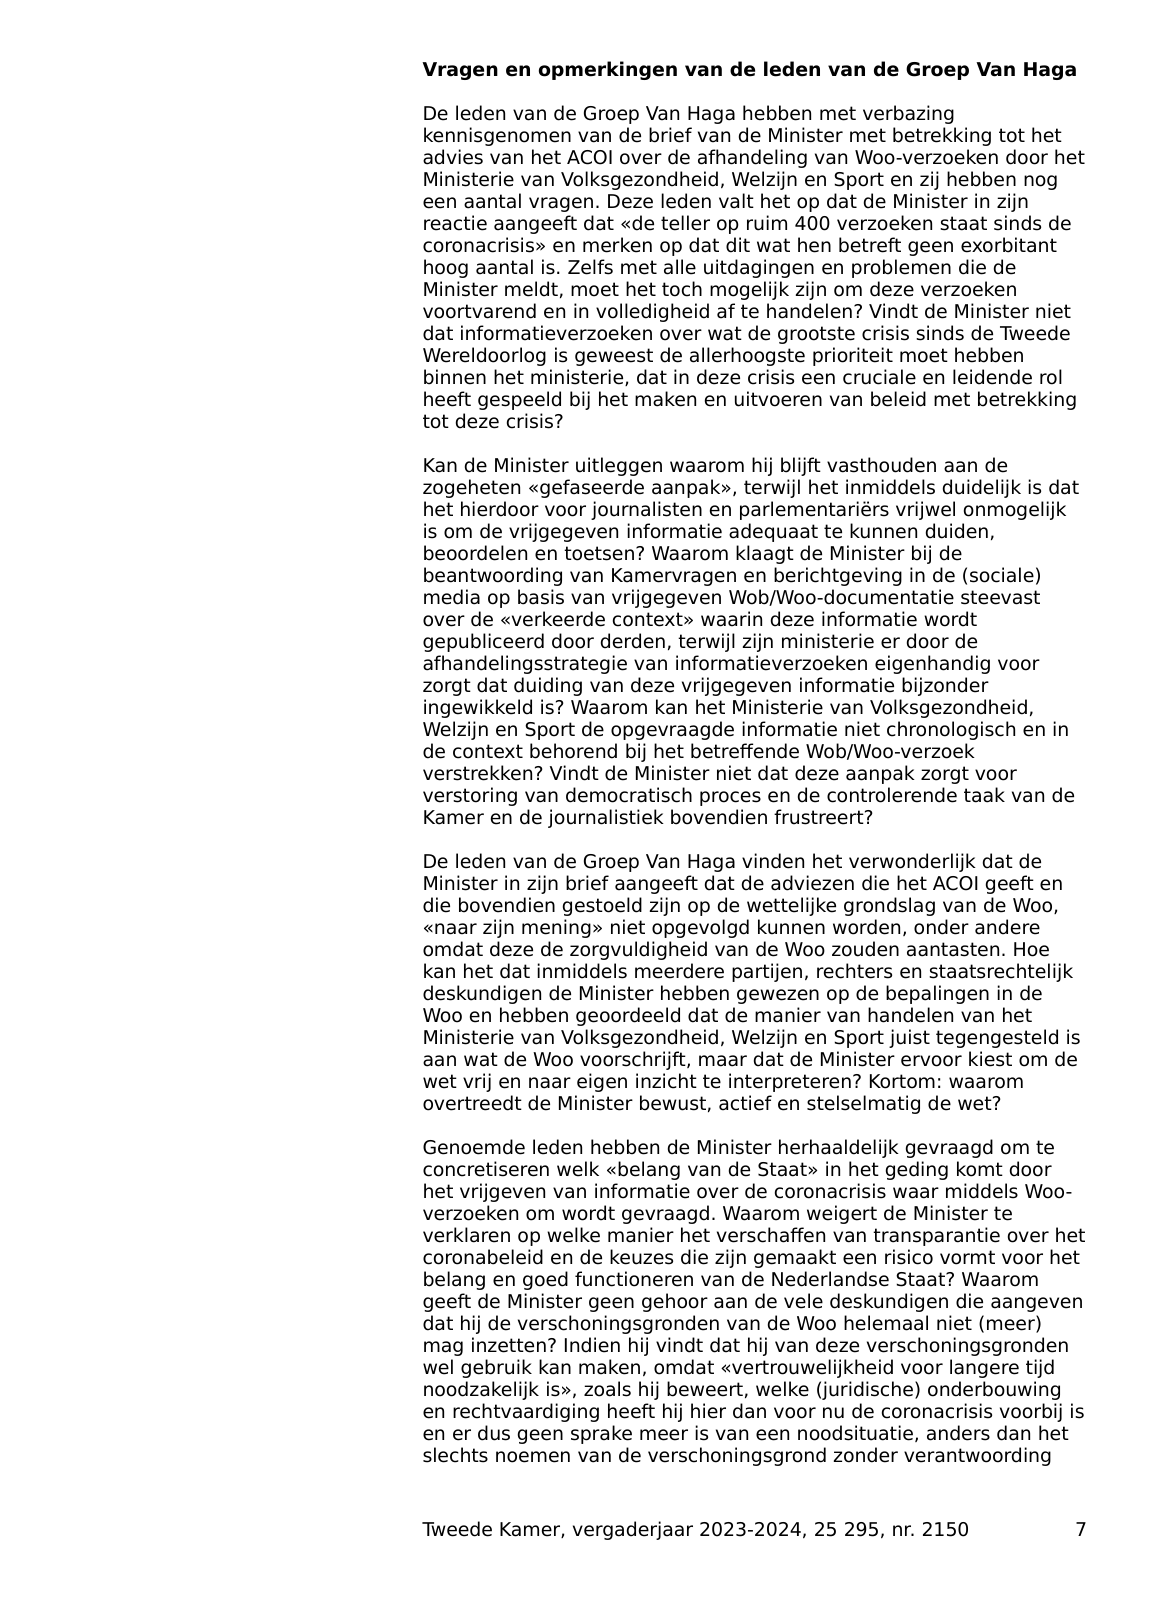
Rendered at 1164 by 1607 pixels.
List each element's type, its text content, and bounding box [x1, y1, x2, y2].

subtitle Vragen en opmerkingen van de leden van de Groep Van Haga [422, 59, 1087, 81]
text De leden van de Groep Van Haga hebben met verbazing kennisgenomen van de brief van de Minister met betrekking tot het advies van het ACOI over de afhandeling van Woo-verzoeken door het Ministerie van Volksgezondheid, Welzijn en Sport en zij hebben nog een aantal vragen. Deze leden valt het op dat de Minister in zijn reactie aangeeft dat «de teller op ruim 400 verzoeken staat sinds de coronacrisis» en merken op dat dit wat hen betreft geen exorbitant hoog aantal is. Zelfs met alle uitdagingen en problemen die de Minister meldt, moet het toch mogelijk zijn om deze verzoeken voortvarend en in volledigheid af te handelen? Vindt de Minister niet dat informatieverzoeken over wat de grootste crisis sinds de Tweede Wereldoorlog is geweest de allerhoogste prioriteit moet hebben binnen het ministerie, dat in deze crisis een cruciale en leidende rol heeft gespeeld bij het maken en uitvoeren van beleid met betrekking tot deze crisis? [422, 103, 1087, 433]
text Genoemde leden hebben de Minister herhaaldelijk gevraagd om te concretiseren welk «belang van de Staat» in het geding komt door het vrijgeven van informatie over de coronacrisis waar middels Woo-verzoeken om wordt gevraagd. Waarom weigert de Minister te verklaren op welke manier het verschaffen van transparantie over het coronabeleid en de keuzes die zijn gemaakt een risico vormt voor het belang en goed functioneren van de Nederlandse Staat? Waarom geeft de Minister geen gehoor aan de vele deskundigen die aangeven dat hij de verschoningsgronden van de Woo helemaal niet (meer) mag inzetten? Indien hij vindt dat hij van deze verschoningsgronden wel gebruik kan maken, omdat «vertrouwelijkheid voor langere tijd noodzakelijk is», zoals hij beweert, welke (juridische) onderbouwing en rechtvaardiging heeft hij hier dan voor nu de coronacrisis voorbij is en er dus geen sprake meer is van een noodsituatie, anders dan het slechts noemen van de verschoningsgrond zonder verantwoording [422, 1137, 1087, 1467]
text Kan de Minister uitleggen waarom hij blijft vasthouden aan de zogeheten «gefaseerde aanpak», terwijl het inmiddels duidelijk is dat het hierdoor voor journalisten en parlementariërs vrijwel onmogelijk is om de vrijgegeven informatie adequaat te kunnen duiden, beoordelen en toetsen? Waarom klaagt de Minister bij de beantwoording van Kamervragen en berichtgeving in de (sociale) media op basis van vrijgegeven Wob/Woo-documentatie steevast over de «verkeerde context» waarin deze informatie wordt gepubliceerd door derden, terwijl zijn ministerie er door de afhandelingsstrategie van informatieverzoeken eigenhandig voor zorgt dat duiding van deze vrijgegeven informatie bijzonder ingewikkeld is? Waarom kan het Ministerie van Volksgezondheid, Welzijn en Sport de opgevraagde informatie niet chronologisch en in de context behorend bij het betreffende Wob/Woo-verzoek verstrekken? Vindt de Minister niet dat deze aanpak zorgt voor verstoring van democratisch proces en de controlerende taak van de Kamer en de journalistiek bovendien frustreert? [422, 455, 1087, 829]
text De leden van de Groep Van Haga vinden het verwonderlijk dat de Minister in zijn brief aangeeft dat de adviezen die het ACOI geeft en die bovendien gestoeld zijn op de wettelijke grondslag van de Woo, «naar zijn mening» niet opgevolgd kunnen worden, onder andere omdat deze de zorgvuldigheid van de Woo zouden aantasten. Hoe kan het dat inmiddels meerdere partijen, rechters en staatsrechtelijk deskundigen de Minister hebben gewezen op de bepalingen in de Woo en hebben geoordeeld dat de manier van handelen van het Ministerie van Volksgezondheid, Welzijn en Sport juist tegengesteld is aan wat de Woo voorschrijft, maar dat de Minister ervoor kiest om de wet vrij en naar eigen inzicht te interpreteren? Kortom: waarom overtreedt de Minister bewust, actief en stelselmatig de wet? [422, 851, 1087, 1115]
